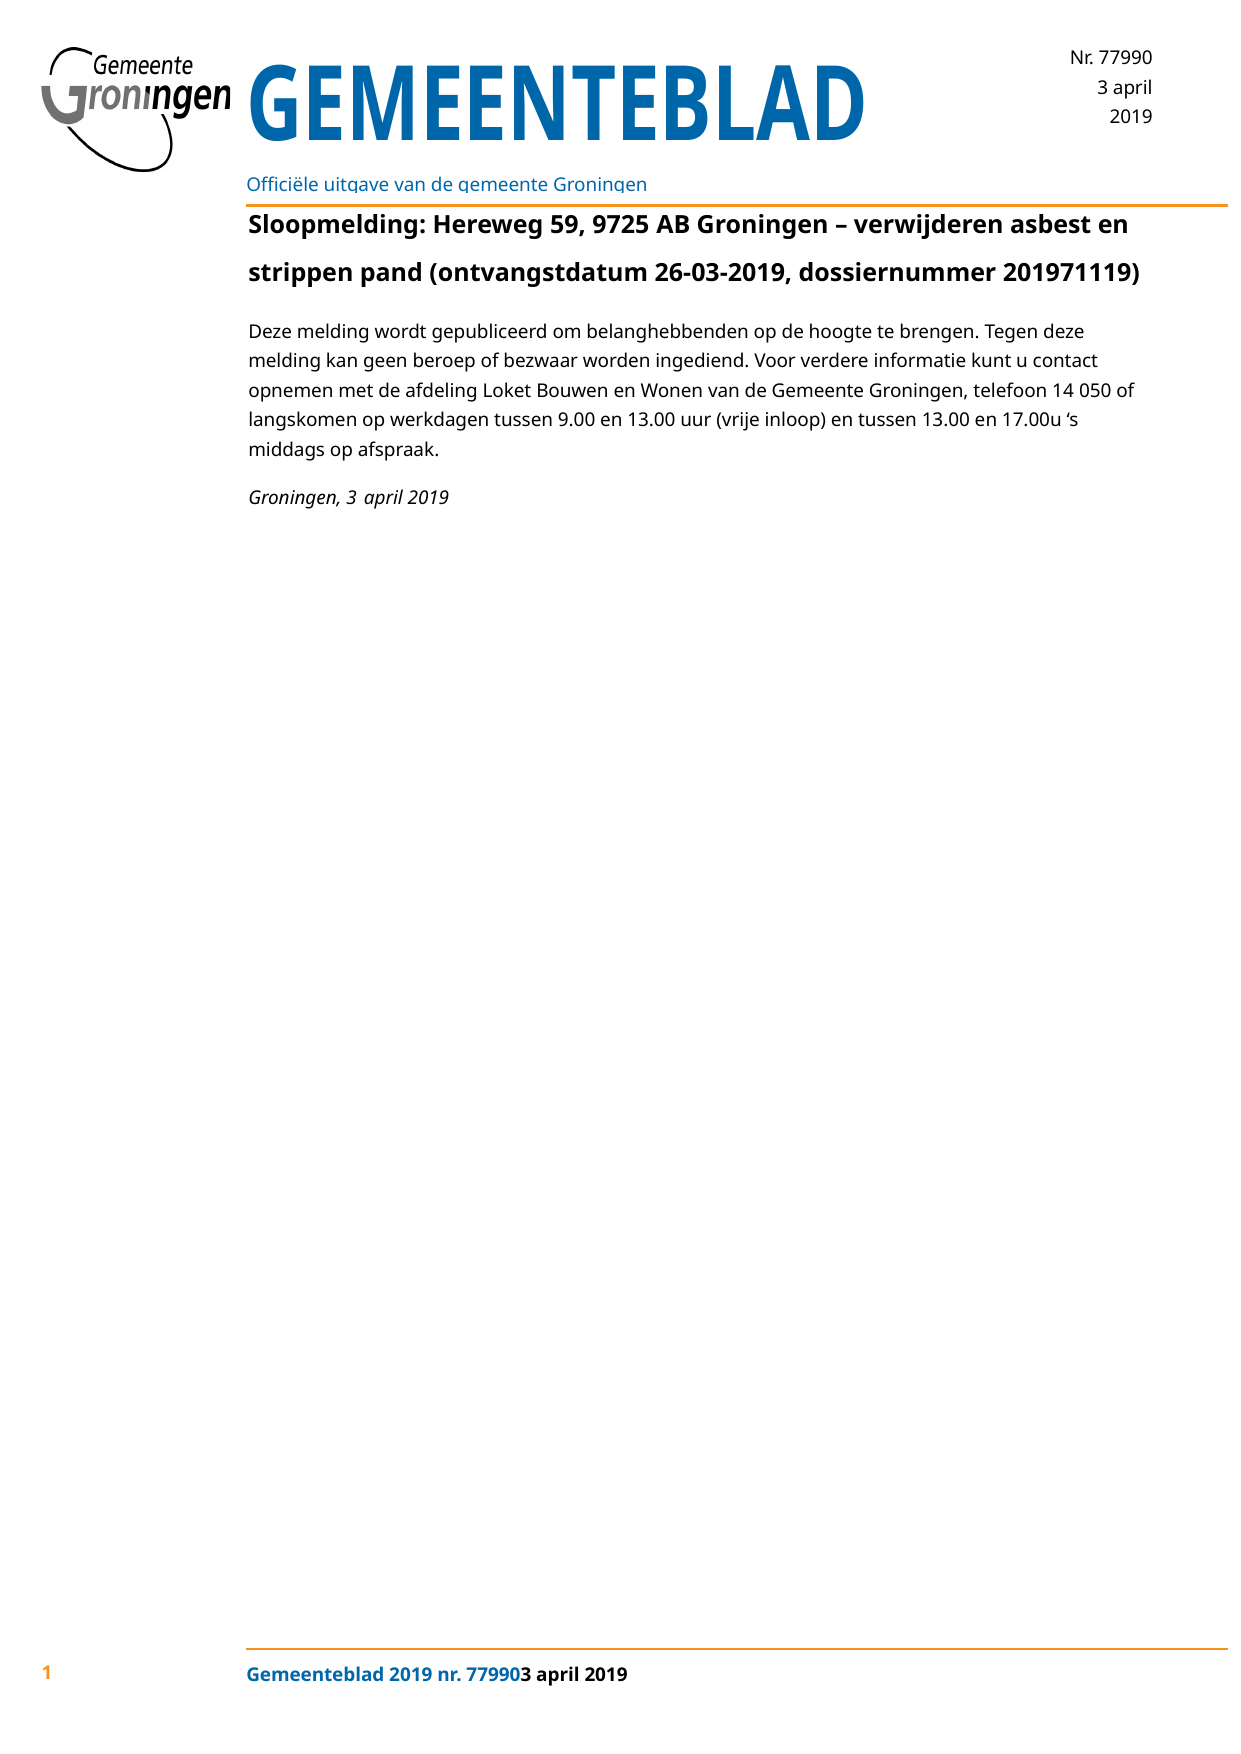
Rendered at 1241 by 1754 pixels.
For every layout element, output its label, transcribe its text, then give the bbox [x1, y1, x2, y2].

picture [41, 47, 231, 172]
text Groningen, 3 april 2019 [248, 484, 1152, 510]
text Sloopmelding: Hereweg 59, 9725 AB Groningen – verwijderen asbest en strippen pand (ontvangstdatum 26-03-2019, dossiernummer 201971119) [248, 207, 1152, 288]
text Deze melding wordt gepubliceerd om belanghebbenden op de hoogte te brengen. Tegen deze melding kan geen beroep of bezwaar worden ingediend. Voor verdere informatie kunt u contact opnemen met de afdeling Loket Bouwen en Wonen van de Gemeente Groningen, telefoon 14 050 of langskomen op werkdagen tussen 9.00 en 13.00 uur (vrije inloop) en tussen 13.00 en 17.00u ‘s middags op afspraak. [248, 318, 1152, 462]
